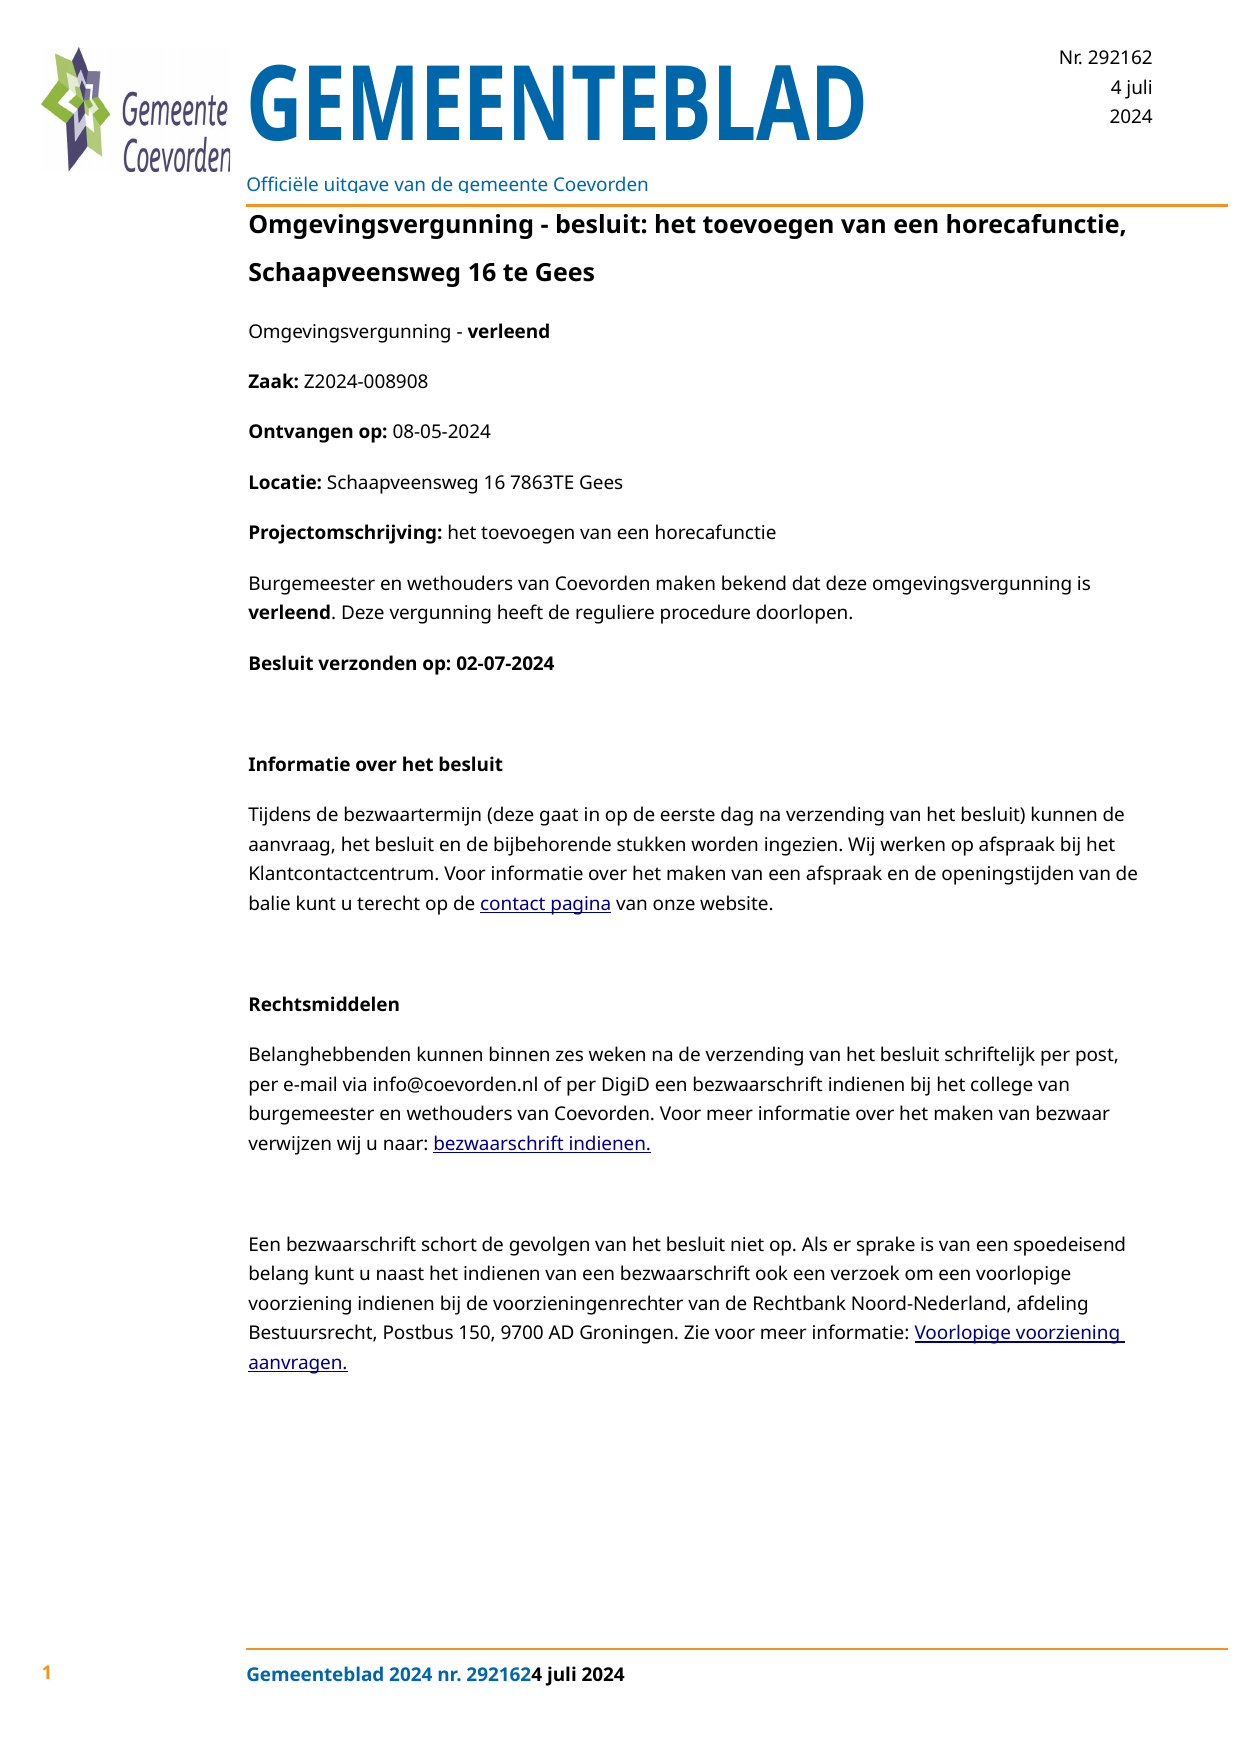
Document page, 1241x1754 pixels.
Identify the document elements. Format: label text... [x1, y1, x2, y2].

text Ontvangen op: 08-05-2024 [248, 419, 1152, 444]
text Burgemeester en wethouders van Coevorden maken bekend dat deze omgevingsvergunning is verleend. Deze vergunning heeft de reguliere procedure doorlopen. [248, 570, 1152, 625]
text Belanghebbenden kunnen binnen zes weken na de verzending van het besluit schriftelijk per post, per e-mail via info@coevorden.nl of per DigiD een bezwaarschrift indienen bij het college van burgemeester en wethouders van Coevorden. Voor meer informatie over het maken van bezwaar verwijzen wij u naar: bezwaarschrift indienen. [248, 1041, 1152, 1156]
text Rechtsmiddelen [248, 991, 1152, 1017]
text Besluit verzonden op: 02-07-2024 [248, 650, 1152, 676]
text Informatie over het besluit [248, 751, 1152, 777]
picture [41, 47, 231, 172]
text Zaak: Z2024-008908 [248, 368, 1152, 394]
text Een bezwaarschrift schort de gevolgen van het besluit niet op. Als er sprake is van een spoedeisend belang kunt u naast het indienen van een bezwaarschrift ook een verzoek om een voorlopige voorziening indienen bij de voorzieningenrechter van de Rechtbank Noord-Nederland, afdeling Bestuursrecht, Postbus 150, 9700 AD Groningen. Zie voor meer informatie: Voorlopige voorziening aanvragen. [248, 1231, 1152, 1375]
text Projectomschrijving: het toevoegen van een horecafunctie [248, 519, 1152, 545]
text Omgevingsvergunning - besluit: het toevoegen van een horecafunctie, Schaapveensweg 16 te Gees [248, 207, 1152, 288]
text Tijdens de bezwaartermijn (deze gaat in op de eerste dag na verzending van het besluit) kunnen de aanvraag, het besluit en de bijbehorende stukken worden ingezien. Wij werken op afspraak bij het Klantcontactcentrum. Voor informatie over het maken van een afspraak en de openingstijden van de balie kunt u terecht op de contact pagina van onze website. [248, 801, 1152, 916]
text Omgevingsvergunning - verleend [248, 318, 1152, 344]
text Locatie: Schaapveensweg 16 7863TE Gees [248, 469, 1152, 495]
